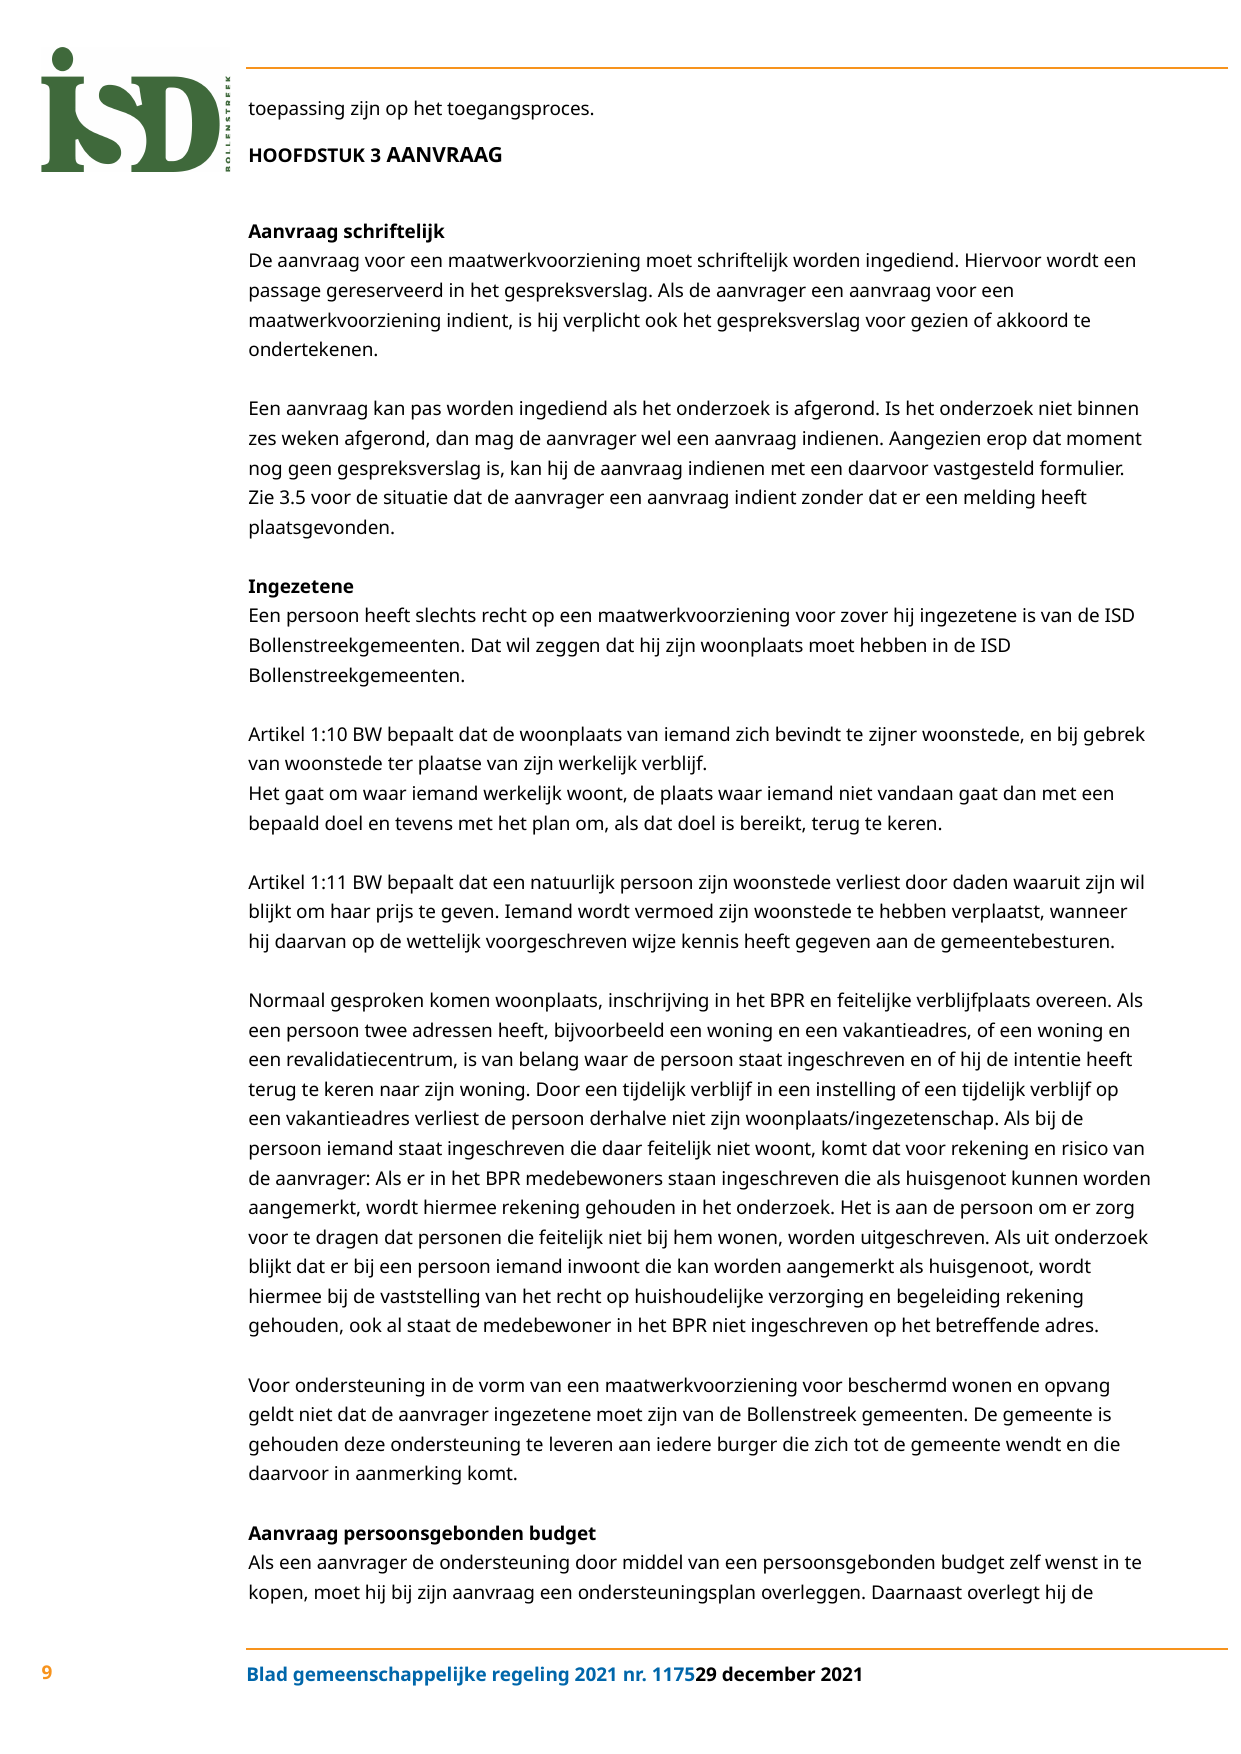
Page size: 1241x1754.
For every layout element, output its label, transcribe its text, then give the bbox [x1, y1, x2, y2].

text Artikel 1:11 BW bepaalt dat een natuurlijk persoon zijn woonstede verliest door daden waaruit zijn wil blijkt om haar prijs te geven. Iemand wordt vermoed zijn woonstede te hebben verplaatst, wanneer hij daarvan op de wettelijk voorgeschreven wijze kennis heeft gegeven aan de gemeentebesturen. [248, 869, 1152, 954]
text HOOFDSTUK 3 AANVRAAG [248, 140, 1152, 169]
text Een aanvraag kan pas worden ingediend als het onderzoek is afgerond. Is het onderzoek niet binnen zes weken afgerond, dan mag de aanvrager wel een aanvraag indienen. Aangezien erop dat moment nog geen gespreksverslag is, kan hij de aanvraag indienen met een daarvoor vastgesteld formulier. [248, 396, 1152, 481]
text Het gaat om waar iemand werkelijk woont, de plaats waar iemand niet vandaan gaat dan met een bepaald doel en tevens met het plan om, als dat doel is bereikt, terug te keren. [248, 780, 1152, 836]
text Ingezetene [248, 573, 1152, 599]
text Als een aanvrager de ondersteuning door middel van een persoonsgebonden budget zelf wenst in te kopen, moet hij bij zijn aanvraag een ondersteuningsplan overleggen. Daarnaast overlegt hij de [248, 1549, 1152, 1605]
text De aanvraag voor een maatwerkvoorziening moet schriftelijk worden ingediend. Hiervoor wordt een passage gereserveerd in het gespreksverslag. Als de aanvrager een aanvraag voor een maatwerkvoorziening indient, is hij verplicht ook het gespreksverslag voor gezien of akkoord te ondertekenen. [248, 248, 1152, 362]
text Voor ondersteuning in de vorm van een maatwerkvoorziening voor beschermd wonen en opvang geldt niet dat de aanvrager ingezetene moet zijn van de Bollenstreek gemeenten. De gemeente is gehouden deze ondersteuning te leveren aan iedere burger die zich tot de gemeente wendt en die daarvoor in aanmerking komt. [248, 1372, 1152, 1486]
text Zie 3.5 voor de situatie dat de aanvrager een aanvraag indient zonder dat er een melding heeft plaatsgevonden. [248, 484, 1152, 540]
text Artikel 1:10 BW bepaalt dat de woonplaats van iemand zich bevindt te zijner woonstede, en bij gebrek van woonstede ter plaatse van zijn werkelijk verblijf. [248, 721, 1152, 776]
text Een persoon heeft slechts recht op een maatwerkvoorziening voor zover hij ingezetene is van de ISD Bollenstreekgemeenten. Dat wil zeggen dat hij zijn woonplaats moet hebben in de ISD Bollenstreekgemeenten. [248, 603, 1152, 688]
text toepassing zijn op het toegangsproces. [248, 95, 1152, 121]
text Aanvraag persoonsgebonden budget [248, 1520, 1152, 1546]
picture [41, 47, 231, 172]
text Normaal gesproken komen woonplaats, inschrijving in het BPR en feitelijke verblijfplaats overeen. Als een persoon twee adressen heeft, bijvoorbeeld een woning en een vakantieadres, of een woning en een revalidatiecentrum, is van belang waar de persoon staat ingeschreven en of hij de intentie heeft terug te keren naar zijn woning. Door een tijdelijk verblijf in een instelling of een tijdelijk verblijf op een vakantieadres verliest de persoon derhalve niet zijn woonplaats/ingezetenschap. Als bij de persoon iemand staat ingeschreven die daar feitelijk niet woont, komt dat voor rekening en risico van de aanvrager: Als er in het BPR medebewoners staan ingeschreven die als huisgenoot kunnen worden aangemerkt, wordt hiermee rekening gehouden in het onderzoek. Het is aan de persoon om er zorg voor te dragen dat personen die feitelijk niet bij hem wonen, worden uitgeschreven. Als uit onderzoek blijkt dat er bij een persoon iemand inwoont die kan worden aangemerkt als huisgenoot, wordt hiermee bij de vaststelling van het recht op huishoudelijke verzorging en begeleiding rekening gehouden, ook al staat de medebewoner in het BPR niet ingeschreven op het betreffende adres. [248, 987, 1152, 1338]
text Aanvraag schriftelijk [248, 218, 1152, 244]
